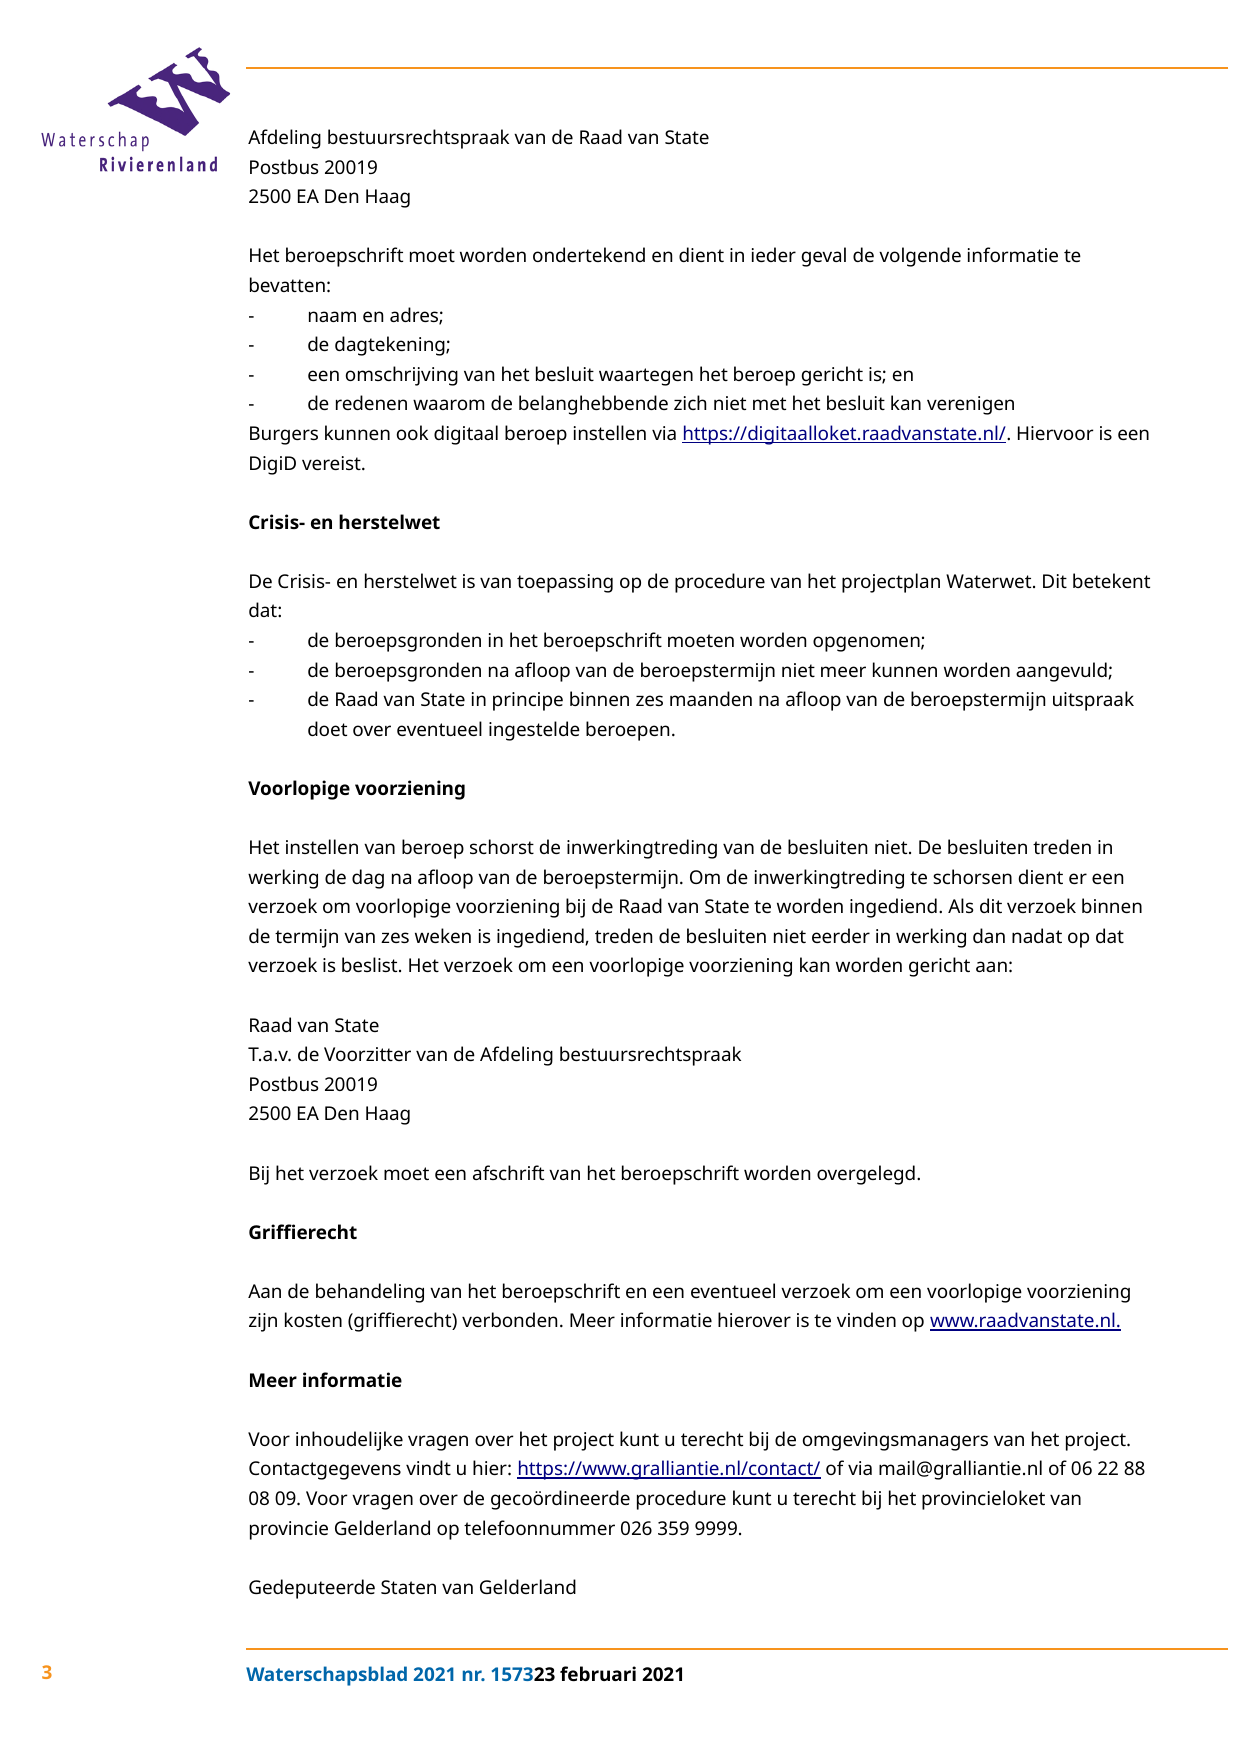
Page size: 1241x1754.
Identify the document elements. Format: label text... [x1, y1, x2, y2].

text Gedeputeerde Staten van Gelderland [248, 1574, 1152, 1600]
text 2500 EA Den Haag [248, 183, 1152, 209]
text 2500 EA Den Haag [248, 1101, 1152, 1126]
list naam en adres; [248, 302, 1152, 328]
text Crisis- en herstelwet [248, 509, 1152, 535]
list de beroepsgronden in het beroepschrift moeten worden opgenomen; [248, 627, 1152, 653]
text Postbus 20019 [248, 1071, 1152, 1097]
text Meer informatie [248, 1367, 1152, 1393]
text T.a.v. de Voorzitter van de Afdeling bestuursrechtspraak [248, 1041, 1152, 1067]
list een omschrijving van het besluit waartegen het beroep gericht is; en [248, 361, 1152, 387]
list de beroepsgronden na afloop van de beroepstermijn niet meer kunnen worden aangevuld; [248, 657, 1152, 683]
text Het beroepschrift moet worden ondertekend en dient in ieder geval de volgende informatie te bevatten: [248, 243, 1152, 298]
text Burgers kunnen ook digitaal beroep instellen via https://digitaalloket.raadvanstate.nl/. Hiervoor is een DigiD vereist. [248, 420, 1152, 476]
text Aan de behandeling van het beroepschrift en een eventueel verzoek om een voorlopige voorziening zijn kosten (griffierecht) verbonden. Meer informatie hierover is te vinden op www.raadvanstate.nl. [248, 1278, 1152, 1333]
text Afdeling bestuursrechtspraak van de Raad van State [248, 124, 1152, 150]
text Postbus 20019 [248, 154, 1152, 180]
text Het instellen van beroep schorst de inwerkingtreding van de besluiten niet. De besluiten treden in werking de dag na afloop van de beroepstermijn. Om de inwerkingtreding te schorsen dient er een verzoek om voorlopige voorziening bij de Raad van State te worden ingediend. Als dit verzoek binnen de termijn van zes weken is ingediend, treden de besluiten niet eerder in werking dan nadat op dat verzoek is beslist. Het verzoek om een voorlopige voorziening kan worden gericht aan: [248, 834, 1152, 978]
text Bij het verzoek moet een afschrift van het beroepschrift worden overgelegd. [248, 1160, 1152, 1186]
text Voorlopige voorziening [248, 775, 1152, 801]
picture [41, 47, 231, 172]
list de redenen waarom de belanghebbende zich niet met het besluit kan verenigen [248, 391, 1152, 416]
text Raad van State [248, 1012, 1152, 1038]
list de dagtekening; [248, 331, 1152, 357]
text Voor inhoudelijke vragen over het project kunt u terecht bij de omgevingsmanagers van het project. Contactgegevens vindt u hier: https://www.gralliantie.nl/contact/ of via mail@gralliantie.nl of 06 22 88 08 09. Voor vragen over de gecoördineerde procedure kunt u terecht bij het provincieloket van provincie Gelderland op telefoonnummer 026 359 9999. [248, 1426, 1152, 1541]
text Griffierecht [248, 1219, 1152, 1245]
text De Crisis- en herstelwet is van toepassing op de procedure van het projectplan Waterwet. Dit betekent dat: [248, 568, 1152, 623]
list de Raad van State in principe binnen zes maanden na afloop van de beroepstermijn uitspraak doet over eventueel ingestelde beroepen. [248, 686, 1152, 742]
